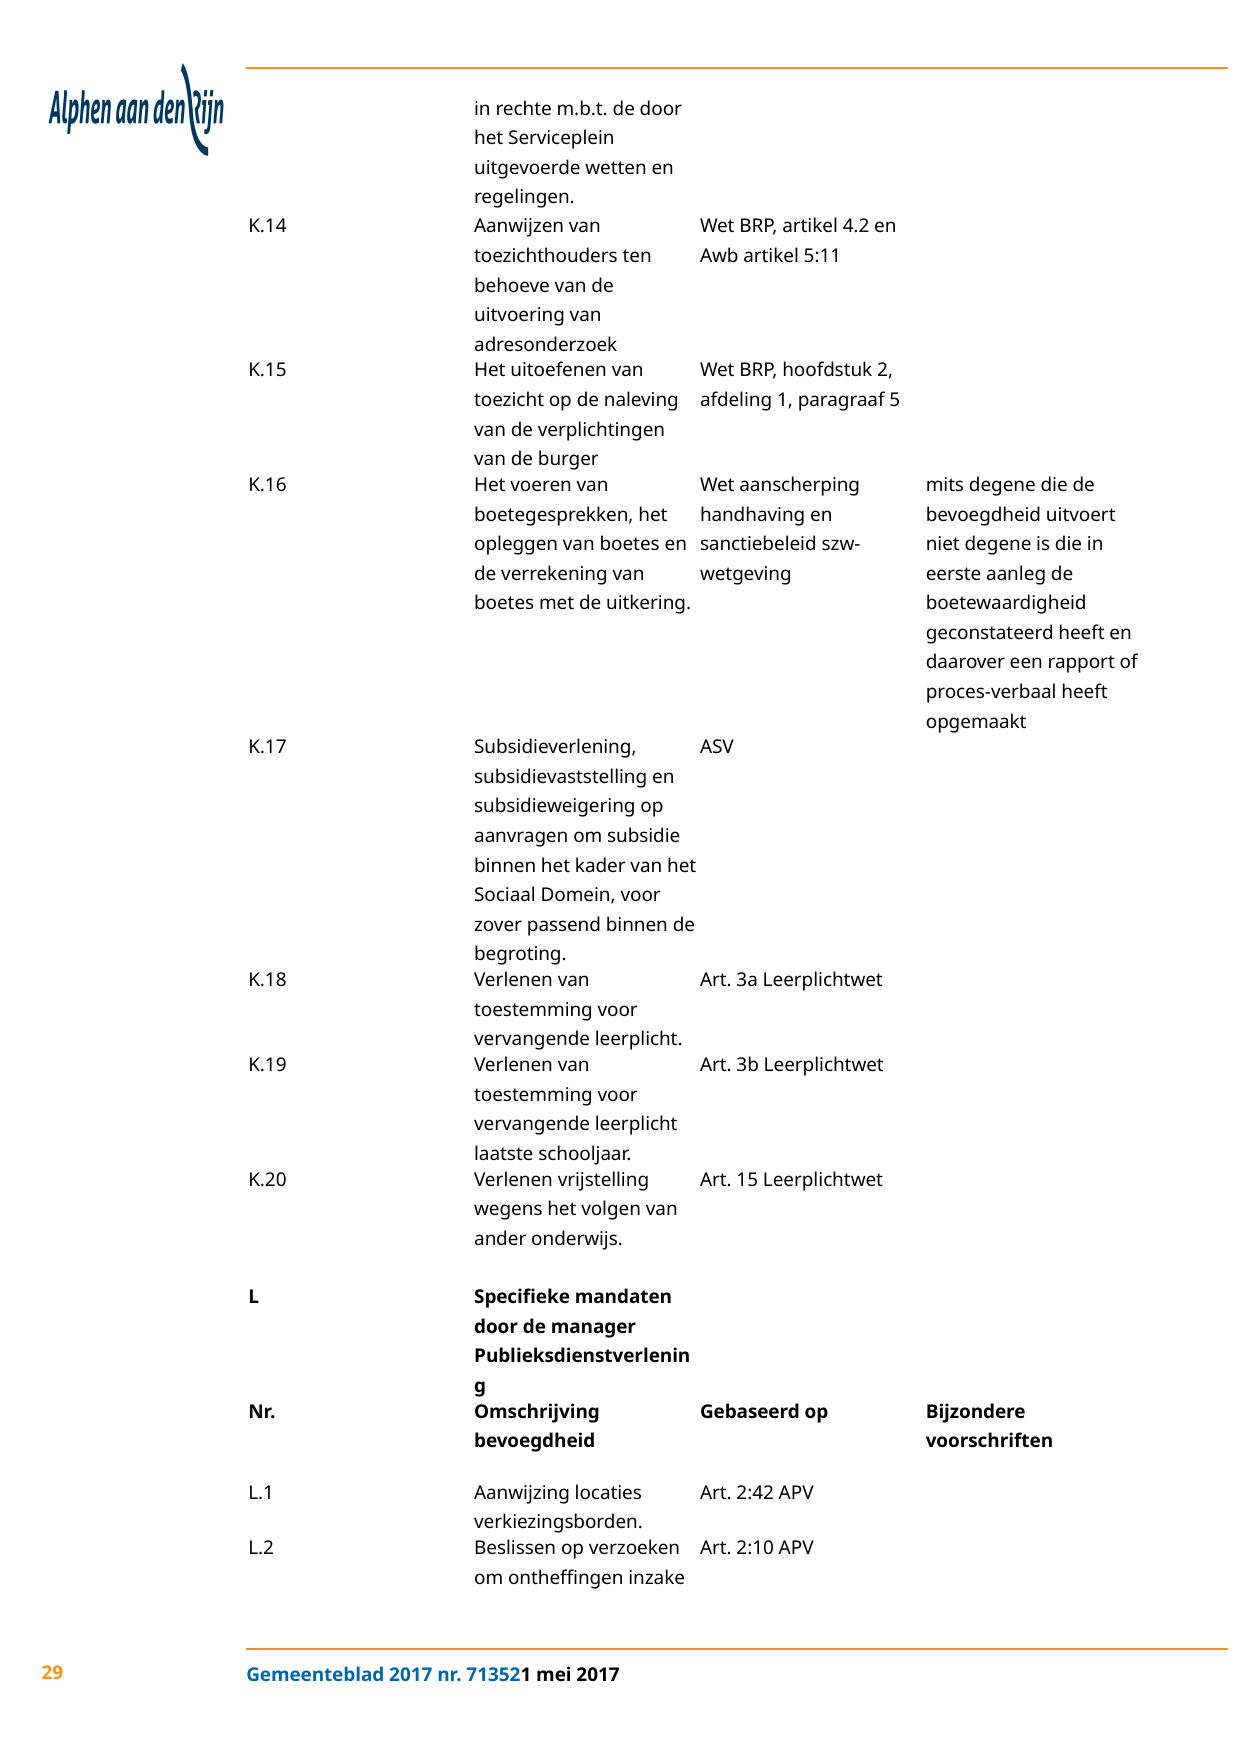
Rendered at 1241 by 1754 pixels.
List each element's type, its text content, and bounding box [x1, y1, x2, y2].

table_cell Bijzondere voorschriften [926, 1398, 1152, 1453]
table_cell [926, 1051, 1152, 1166]
table_cell Verlenen vrijstelling wegens het volgen van ander onderwijs. [474, 1166, 700, 1251]
table_cell Omschrijving bevoegdheid [474, 1398, 700, 1453]
table_cell mits degene die de bevoegdheid uitvoert niet degene is die in eerste aanleg de boetewaardigheid geconstateerd heeft en daarover een rapport of proces-verbaal heeft opgemaakt [926, 471, 1152, 733]
table_header [926, 1479, 1152, 1534]
table_cell Nr. [248, 1398, 474, 1453]
picture [41, 47, 231, 172]
table_header Aanwijzen van toezichthouders ten behoeve van de uitvoering van adresonderzoek [474, 213, 700, 357]
table_header Art. 2:42 APV [700, 1479, 926, 1534]
table_cell Art. 3b Leerplichtwet [700, 1051, 926, 1166]
table_cell Wet aanscherping handhaving en sanctiebeleid szw-wetgeving [700, 471, 926, 733]
table_cell K.20 [248, 1166, 474, 1251]
table_cell Verlenen van toestemming voor vervangende leerplicht. [474, 966, 700, 1051]
table_cell L.2 [248, 1534, 474, 1590]
table_cell Verlenen van toestemming voor vervangende leerplicht laatste schooljaar. [474, 1051, 700, 1166]
table_cell ASV [700, 734, 926, 966]
table_cell K.15 [248, 357, 474, 471]
table_cell in rechte m.b.t. de door het Serviceplein uitgevoerde wetten en regelingen. [474, 95, 700, 209]
table_header [926, 213, 1152, 357]
table_header L.1 [248, 1479, 474, 1534]
table_cell [926, 1534, 1152, 1590]
table_cell K.18 [248, 966, 474, 1051]
table_cell K.19 [248, 1051, 474, 1166]
table_header [700, 1284, 926, 1398]
table_header Wet BRP, artikel 4.2 en Awb artikel 5:11 [700, 213, 926, 357]
table_cell Gebaseerd op [700, 1398, 926, 1453]
table_cell [926, 357, 1152, 471]
table_cell Beslissen op verzoeken om ontheffingen inzake [474, 1534, 700, 1590]
table_header [926, 1284, 1152, 1398]
table_cell Art. 3a Leerplichtwet [700, 966, 926, 1051]
table_cell K.17 [248, 734, 474, 966]
table_cell [926, 966, 1152, 1051]
table_cell Het uitoefenen van toezicht op de naleving van de verplichtingen van de burger [474, 357, 700, 471]
table_cell Art. 2:10 APV [700, 1534, 926, 1590]
table_cell Wet BRP, hoofdstuk 2, afdeling 1, paragraaf 5 [700, 357, 926, 471]
table_header L [248, 1284, 474, 1398]
table_cell [248, 1453, 474, 1479]
table_cell [926, 734, 1152, 966]
table_cell Art. 15 Leerplichtwet [700, 1166, 926, 1251]
table_cell [248, 95, 474, 209]
table_cell K.16 [248, 471, 474, 733]
table_cell [926, 95, 1152, 209]
table_header Aanwijzing locaties verkiezingsborden. [474, 1479, 700, 1534]
table_cell Het voeren van boetegesprekken, het opleggen van boetes en de verrekening van boetes met de uitkering. [474, 471, 700, 733]
table_cell [926, 1166, 1152, 1251]
table_header Specifieke mandaten door de manager Publieksdienstverlening [474, 1284, 700, 1398]
table_header K.14 [248, 213, 474, 357]
table_cell [700, 95, 926, 209]
table_cell Subsidieverlening, subsidievaststelling en subsidieweigering op aanvragen om subsidie binnen het kader van het Sociaal Domein, voor zover passend binnen de begroting. [474, 734, 700, 966]
